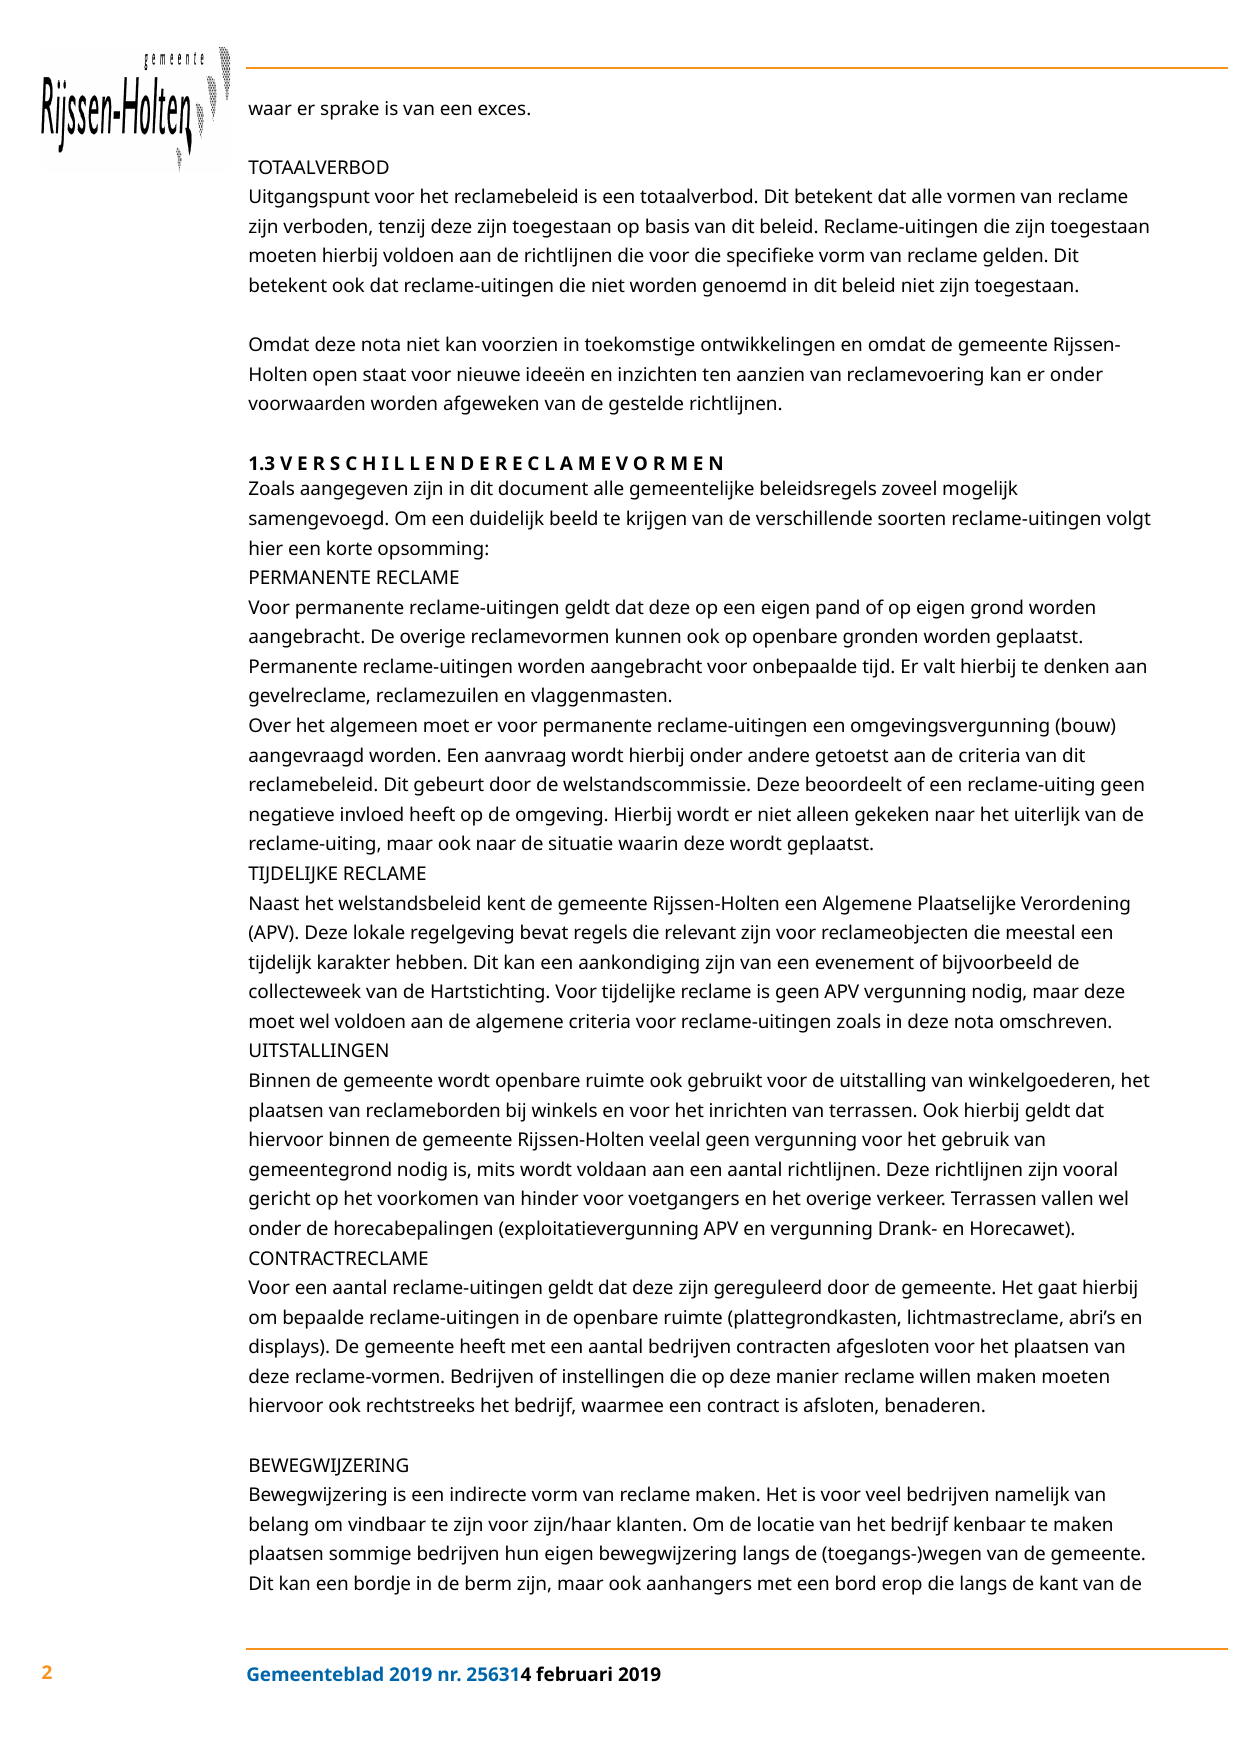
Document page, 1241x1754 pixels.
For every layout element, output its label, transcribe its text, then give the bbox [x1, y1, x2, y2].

text 1.3 V E R S C H I L L E N D E R E C L A M E V O R M E N [248, 450, 1152, 476]
text Binnen de gemeente wordt openbare ruimte ook gebruikt voor de uitstalling van winkelgoederen, het plaatsen van reclameborden bij winkels en voor het inrichten van terrassen. Ook hierbij geldt dat hiervoor binnen de gemeente Rijssen-Holten veelal geen vergunning voor het gebruik van gemeentegrond nodig is, mits wordt voldaan aan een aantal richtlijnen. Deze richtlijnen zijn vooral gericht op het voorkomen van hinder voor voetgangers en het overige verkeer. Terrassen vallen wel onder de horecabepalingen (exploitatievergunning APV en vergunning Drank- en Horecawet). [248, 1067, 1152, 1241]
text UITSTALLINGEN [248, 1038, 1152, 1063]
text Naast het welstandsbeleid kent de gemeente Rijssen-Holten een Algemene Plaatselijke Verordening (APV). Deze lokale regelgeving bevat regels die relevant zijn voor reclameobjecten die meestal een tijdelijk karakter hebben. Dit kan een aankondiging zijn van een evenement of bijvoorbeeld de collecteweek van de Hartstichting. Voor tijdelijke reclame is geen APV vergunning nodig, maar deze moet wel voldoen aan de algemene criteria voor reclame-uitingen zoals in deze nota omschreven. [248, 890, 1152, 1034]
text Omdat deze nota niet kan voorzien in toekomstige ontwikkelingen en omdat de gemeente Rijssen-Holten open staat voor nieuwe ideeën en inzichten ten aanzien van reclamevoering kan er onder voorwaarden worden afgeweken van de gestelde richtlijnen. [248, 331, 1152, 416]
picture [41, 47, 231, 172]
text TIJDELIJKE RECLAME [248, 860, 1152, 886]
text Bewegwijzering is een indirecte vorm van reclame maken. Het is voor veel bedrijven namelijk van belang om vindbaar te zijn voor zijn/haar klanten. Om de locatie van het bedrijf kenbaar te maken plaatsen sommige bedrijven hun eigen bewegwijzering langs de (toegangs-)wegen van de gemeente. Dit kan een bordje in de berm zijn, maar ook aanhangers met een bord erop die langs de kant van de [248, 1481, 1152, 1596]
text CONTRACTRECLAME [248, 1245, 1152, 1270]
text Voor een aantal reclame-uitingen geldt dat deze zijn gereguleerd door de gemeente. Het gaat hierbij om bepaalde reclame-uitingen in de openbare ruimte (plattegrondkasten, lichtmastreclame, abri’s en displays). De gemeente heeft met een aantal bedrijven contracten afgesloten voor het plaatsen van deze reclame-vormen. Bedrijven of instellingen die op deze manier reclame willen maken moeten hiervoor ook rechtstreeks het bedrijf, waarmee een contract is afsloten, benaderen. [248, 1274, 1152, 1418]
text PERMANENTE RECLAME [248, 564, 1152, 590]
text Uitgangspunt voor het reclamebeleid is een totaalverbod. Dit betekent dat alle vormen van reclame zijn verboden, tenzij deze zijn toegestaan op basis van dit beleid. Reclame-uitingen die zijn toegestaan moeten hierbij voldoen aan de richtlijnen die voor die specifieke vorm van reclame gelden. Dit betekent ook dat reclame-uitingen die niet worden genoemd in dit beleid niet zijn toegestaan. [248, 183, 1152, 298]
text Voor permanente reclame-uitingen geldt dat deze op een eigen pand of op eigen grond worden aangebracht. De overige reclamevormen kunnen ook op openbare gronden worden geplaatst. Permanente reclame-uitingen worden aangebracht voor onbepaalde tijd. Er valt hierbij te denken aan gevelreclame, reclamezuilen en vlaggenmasten. [248, 594, 1152, 708]
text Zoals aangegeven zijn in dit document alle gemeentelijke beleidsregels zoveel mogelijk samengevoegd. Om een duidelijk beeld te krijgen van de verschillende soorten reclame-uitingen volgt hier een korte opsomming: [248, 476, 1152, 560]
text BEWEGWIJZERING [248, 1452, 1152, 1477]
text TOTAALVERBOD [248, 154, 1152, 180]
text waar er sprake is van een exces. [248, 95, 1152, 121]
text Over het algemeen moet er voor permanente reclame-uitingen een omgevingsvergunning (bouw) aangevraagd worden. Een aanvraag wordt hierbij onder andere getoetst aan de criteria van dit reclamebeleid. Dit gebeurt door de welstandscommissie. Deze beoordeelt of een reclame-uiting geen negatieve invloed heeft op de omgeving. Hierbij wordt er niet alleen gekeken naar het uiterlijk van de reclame-uiting, maar ook naar de situatie waarin deze wordt geplaatst. [248, 712, 1152, 856]
